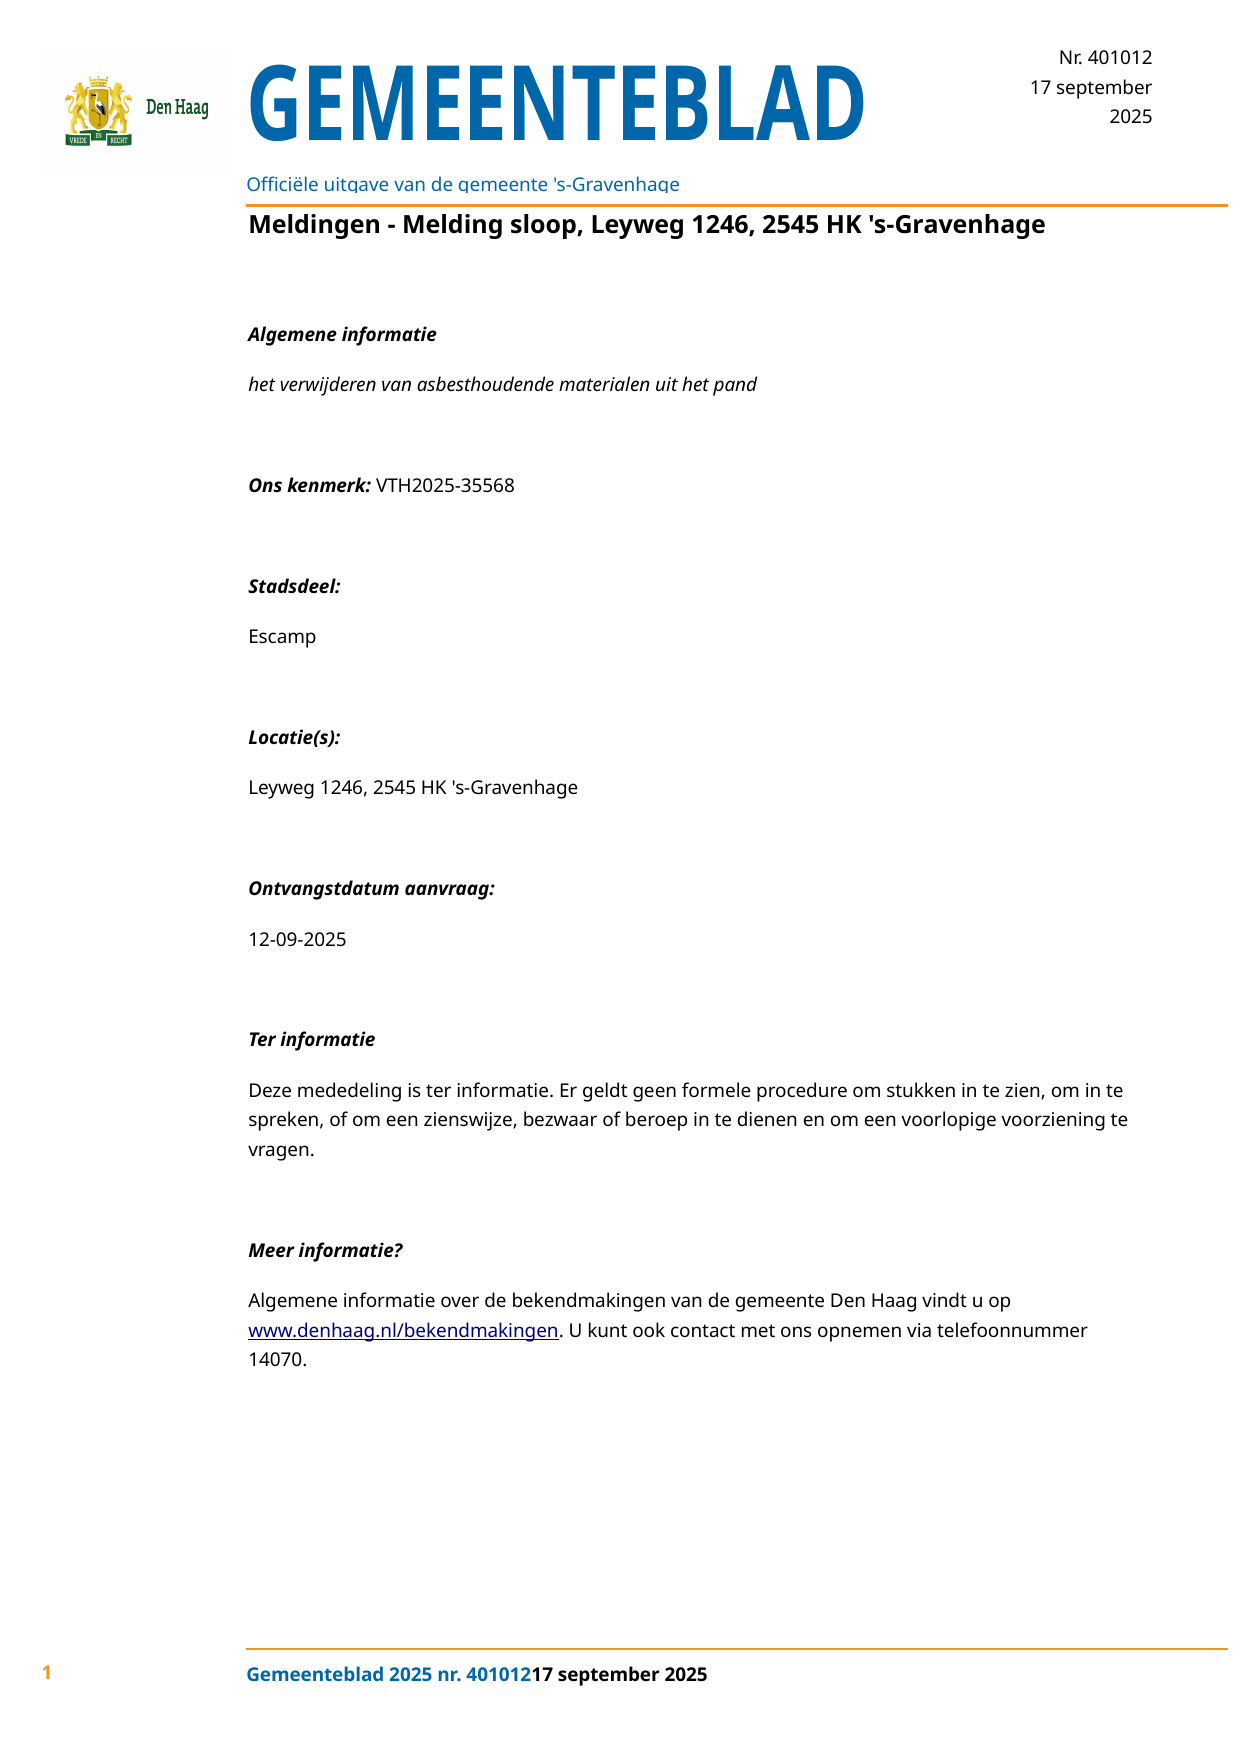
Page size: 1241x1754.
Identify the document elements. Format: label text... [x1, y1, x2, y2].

text Meer informatie? [248, 1237, 1152, 1263]
text Meldingen - Melding sloop, Leyweg 1246, 2545 HK 's-Gravenhage [248, 207, 1152, 241]
text Leyweg 1246, 2545 HK 's-Gravenhage [248, 774, 1152, 800]
text Algemene informatie [248, 321, 1152, 346]
text Ons kenmerk: VTH2025-35568 [248, 472, 1152, 498]
picture [41, 47, 231, 172]
text Stadsdeel: [248, 573, 1152, 598]
text Deze mededeling is ter informatie. Er geldt geen formele procedure om stukken in te zien, om in te spreken, of om een zienswijze, bezwaar of beroep in te dienen en om een voorlopige voorziening te vragen. [248, 1077, 1152, 1162]
text Escamp [248, 623, 1152, 649]
text Locatie(s): [248, 724, 1152, 750]
text het verwijderen van asbesthoudende materialen uit het pand [248, 371, 1152, 397]
text Algemene informatie over de bekendmakingen van de gemeente Den Haag vindt u op www.denhaag.nl/bekendmakingen. U kunt ook contact met ons opnemen via telefoonnummer 14070. [248, 1287, 1152, 1372]
text Ontvangstdatum aanvraag: [248, 875, 1152, 901]
text Ter informatie [248, 1027, 1152, 1052]
text 12-09-2025 [248, 926, 1152, 951]
